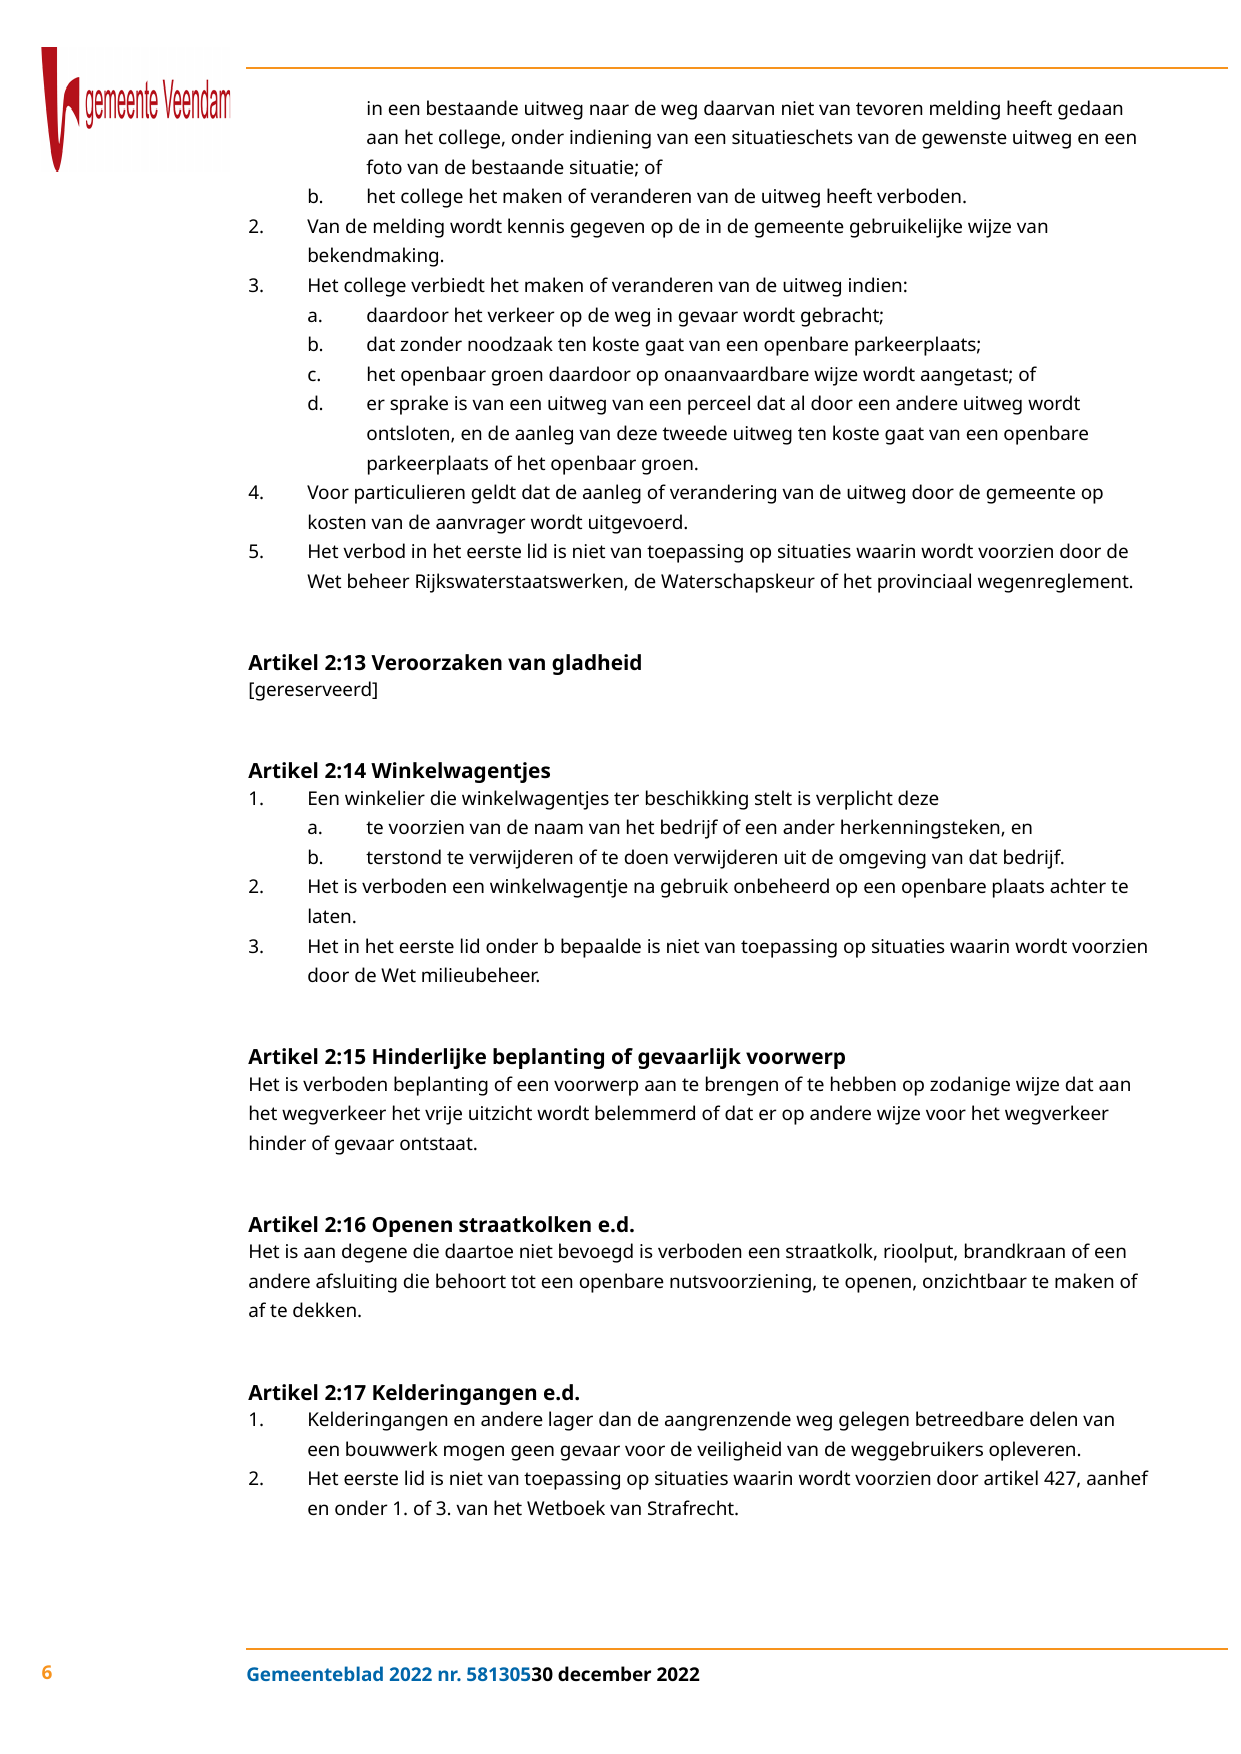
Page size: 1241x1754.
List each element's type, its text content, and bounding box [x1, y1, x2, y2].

list terstond te verwijderen of te doen verwijderen uit de omgeving van dat bedrijf. [307, 844, 1152, 870]
list het college het maken of veranderen van de uitweg heeft verboden. [307, 183, 1152, 209]
list Het verbod in het eerste lid is niet van toepassing op situaties waarin wordt voorzien door de Wet beheer Rijkswaterstaatswerken, de Waterschapskeur of het provinciaal wegenreglement. [248, 538, 1152, 594]
list Het in het eerste lid onder b bepaalde is niet van toepassing op situaties waarin wordt voorzien door de Wet milieubeheer. [248, 933, 1152, 988]
picture [41, 47, 231, 172]
list er sprake is van een uitweg van een perceel dat al door een andere uitweg wordt ontsloten, en de aanleg van deze tweede uitweg ten koste gaat van een openbare parkeerplaats of het openbaar groen. [307, 391, 1152, 476]
text Het is aan degene die daartoe niet bevoegd is verboden een straatkolk, rioolput, brandkraan of een andere afsluiting die behoort tot een openbare nutsvoorziening, te openen, onzichtbaar te maken of af te dekken. [248, 1238, 1152, 1323]
list Het college verbiedt het maken of veranderen van de uitweg indien: [248, 272, 1152, 298]
text Artikel 2:16 Openen straatkolken e.d. [248, 1210, 1152, 1238]
text Artikel 2:15 Hinderlijke beplanting of gevaarlijk voorwerp [248, 1042, 1152, 1071]
list Voor particulieren geldt dat de aanleg of verandering van de uitweg door de gemeente op kosten van de aanvrager wordt uitgevoerd. [248, 479, 1152, 535]
text Artikel 2:14 Winkelwagentjes [248, 757, 1152, 785]
list Het eerste lid is niet van toepassing op situaties waarin wordt voorzien door artikel 427, aanhef en onder 1. of 3. van het Wetboek van Strafrecht. [248, 1465, 1152, 1521]
list in een bestaande uitweg naar de weg daarvan niet van tevoren melding heeft gedaan aan het college, onder indiening van een situatieschets van de gewenste uitweg en een foto van de bestaande situatie; of [307, 95, 1152, 180]
list het openbaar groen daardoor op onaanvaardbare wijze wordt aangetast; of [307, 361, 1152, 387]
text Artikel 2:17 Kelderingangen e.d. [248, 1378, 1152, 1406]
text Het is verboden beplanting of een voorwerp aan te brengen of te hebben op zodanige wijze dat aan het wegverkeer het vrije uitzicht wordt belemmerd of dat er op andere wijze voor het wegverkeer hinder of gevaar ontstaat. [248, 1071, 1152, 1156]
list dat zonder noodzaak ten koste gaat van een openbare parkeerplaats; [307, 331, 1152, 357]
list Kelderingangen en andere lager dan de aangrenzende weg gelegen betreedbare delen van een bouwwerk mogen geen gevaar voor de veiligheid van de weggebruikers opleveren. [248, 1406, 1152, 1461]
list te voorzien van de naam van het bedrijf of een ander herkenningsteken, en [307, 814, 1152, 840]
list Van de melding wordt kennis gegeven op de in de gemeente gebruikelijke wijze van bekendmaking. [248, 213, 1152, 268]
text [gereserveerd] [248, 677, 1152, 702]
text Artikel 2:13 Veroorzaken van gladheid [248, 648, 1152, 677]
list Een winkelier die winkelwagentjes ter beschikking stelt is verplicht deze [248, 785, 1152, 811]
list daardoor het verkeer op de weg in gevaar wordt gebracht; [307, 302, 1152, 328]
list Het is verboden een winkelwagentje na gebruik onbeheerd op een openbare plaats achter te laten. [248, 874, 1152, 929]
